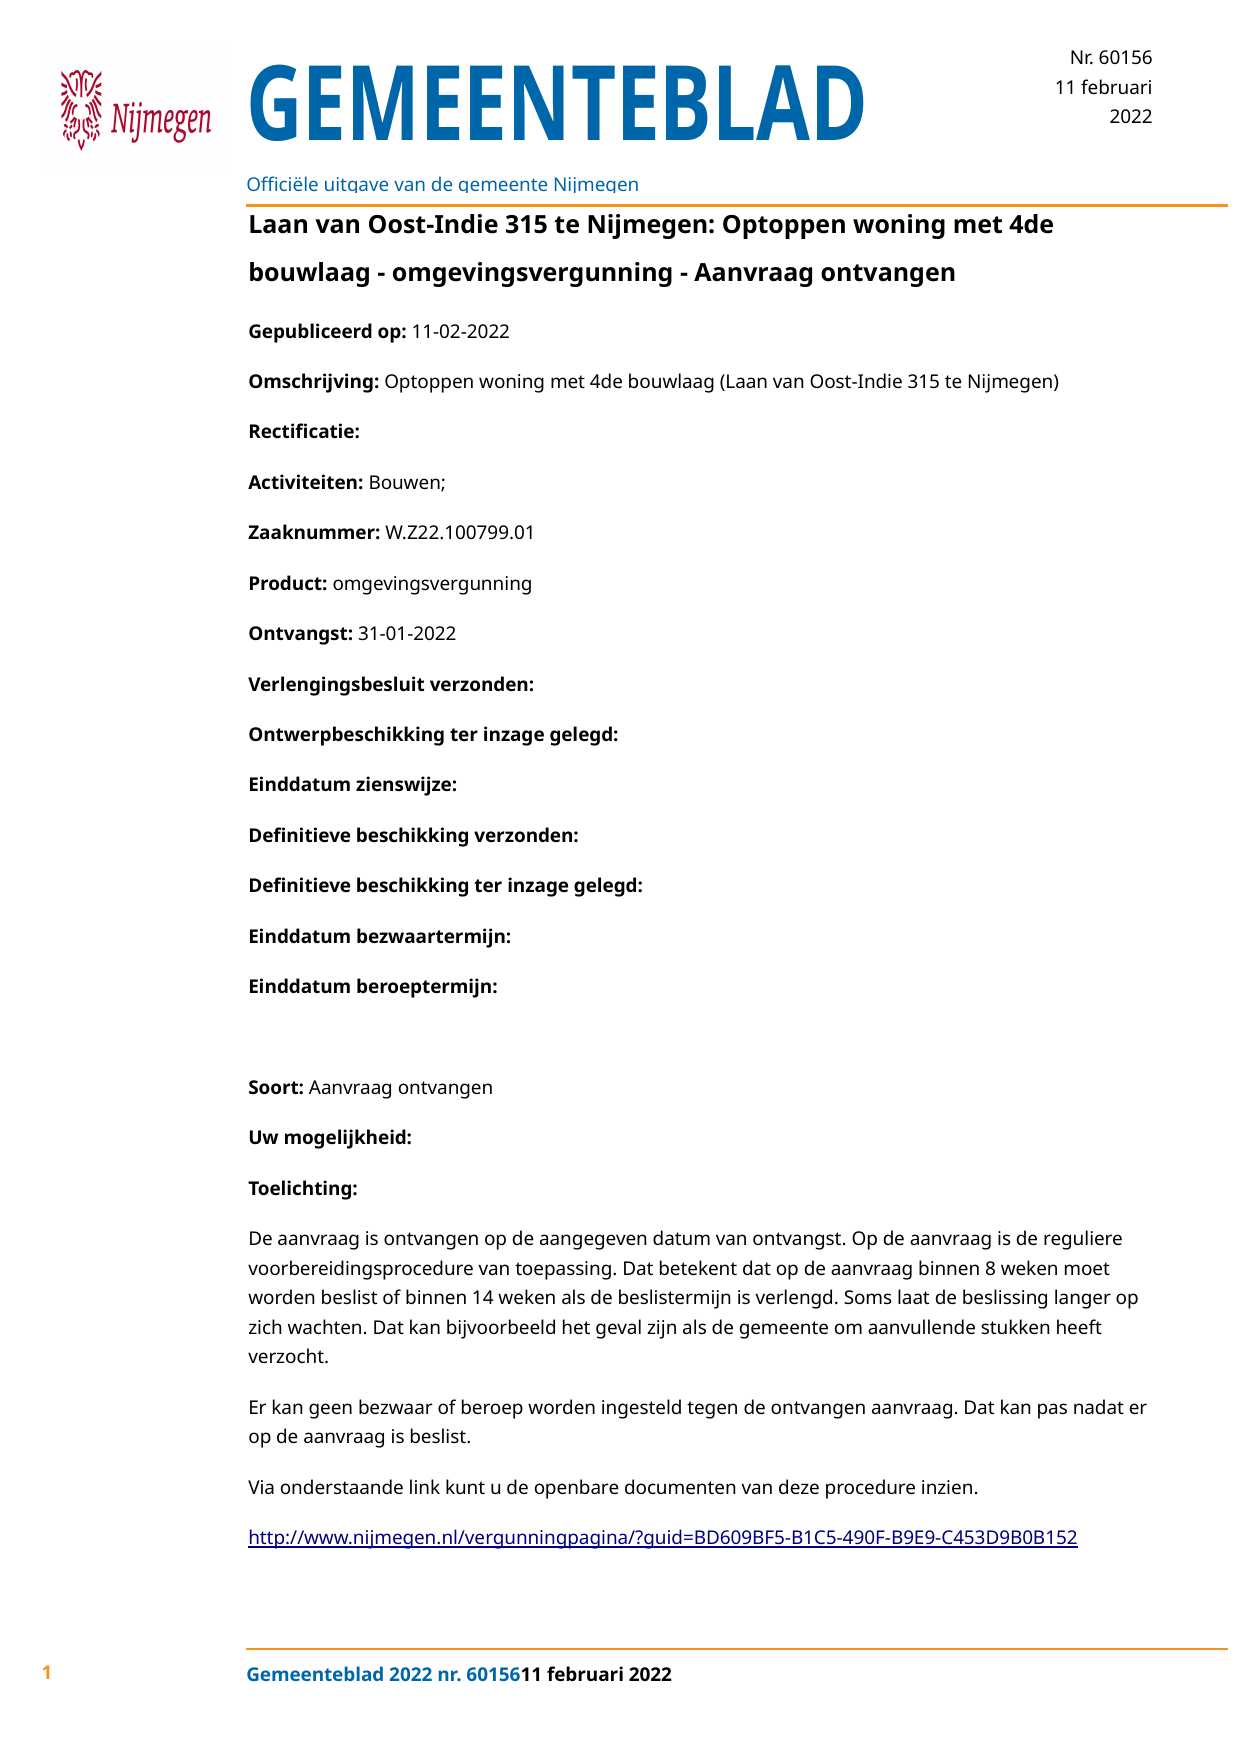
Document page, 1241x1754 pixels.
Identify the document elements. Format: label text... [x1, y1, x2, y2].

text Verlengingsbesluit verzonden: [248, 671, 1152, 697]
text http://www.nijmegen.nl/vergunningpagina/?guid=BD609BF5-B1C5-490F-B9E9-C453D9B0B152 [248, 1524, 1152, 1550]
text Ontvangst: 31-01-2022 [248, 620, 1152, 646]
picture [41, 47, 231, 172]
text Uw mogelijkheid: [248, 1124, 1152, 1150]
text Zaaknummer: W.Z22.100799.01 [248, 519, 1152, 545]
text Ontwerpbeschikking ter inzage gelegd: [248, 721, 1152, 747]
text Einddatum bezwaartermijn: [248, 923, 1152, 949]
text Soort: Aanvraag ontvangen [248, 1074, 1152, 1100]
text De aanvraag is ontvangen op de aangegeven datum van ontvangst. Op de aanvraag is de reguliere voorbereidingsprocedure van toepassing. Dat betekent dat op de aanvraag binnen 8 weken moet worden beslist of binnen 14 weken als de beslistermijn is verlengd. Soms laat de beslissing langer op zich wachten. Dat kan bijvoorbeeld het geval zijn als de gemeente om aanvullende stukken heeft verzocht. [248, 1225, 1152, 1369]
text Product: omgevingsvergunning [248, 570, 1152, 596]
text Rectificatie: [248, 419, 1152, 444]
text Gepubliceerd op: 11-02-2022 [248, 318, 1152, 344]
text Activiteiten: Bouwen; [248, 469, 1152, 495]
text Einddatum zienswijze: [248, 772, 1152, 797]
text Toelichting: [248, 1175, 1152, 1201]
text Definitieve beschikking ter inzage gelegd: [248, 872, 1152, 898]
text Omschrijving: Optoppen woning met 4de bouwlaag (Laan van Oost-Indie 315 te Nijmegen) [248, 368, 1152, 394]
text Laan van Oost-Indie 315 te Nijmegen: Optoppen woning met 4de bouwlaag - omgevingsvergunning - Aanvraag ontvangen [248, 207, 1152, 288]
text Einddatum beroeptermijn: [248, 973, 1152, 999]
text Via onderstaande link kunt u de openbare documenten van deze procedure inzien. [248, 1474, 1152, 1500]
text Definitieve beschikking verzonden: [248, 822, 1152, 848]
text Er kan geen bezwaar of beroep worden ingesteld tegen de ontvangen aanvraag. Dat kan pas nadat er op de aanvraag is beslist. [248, 1394, 1152, 1449]
